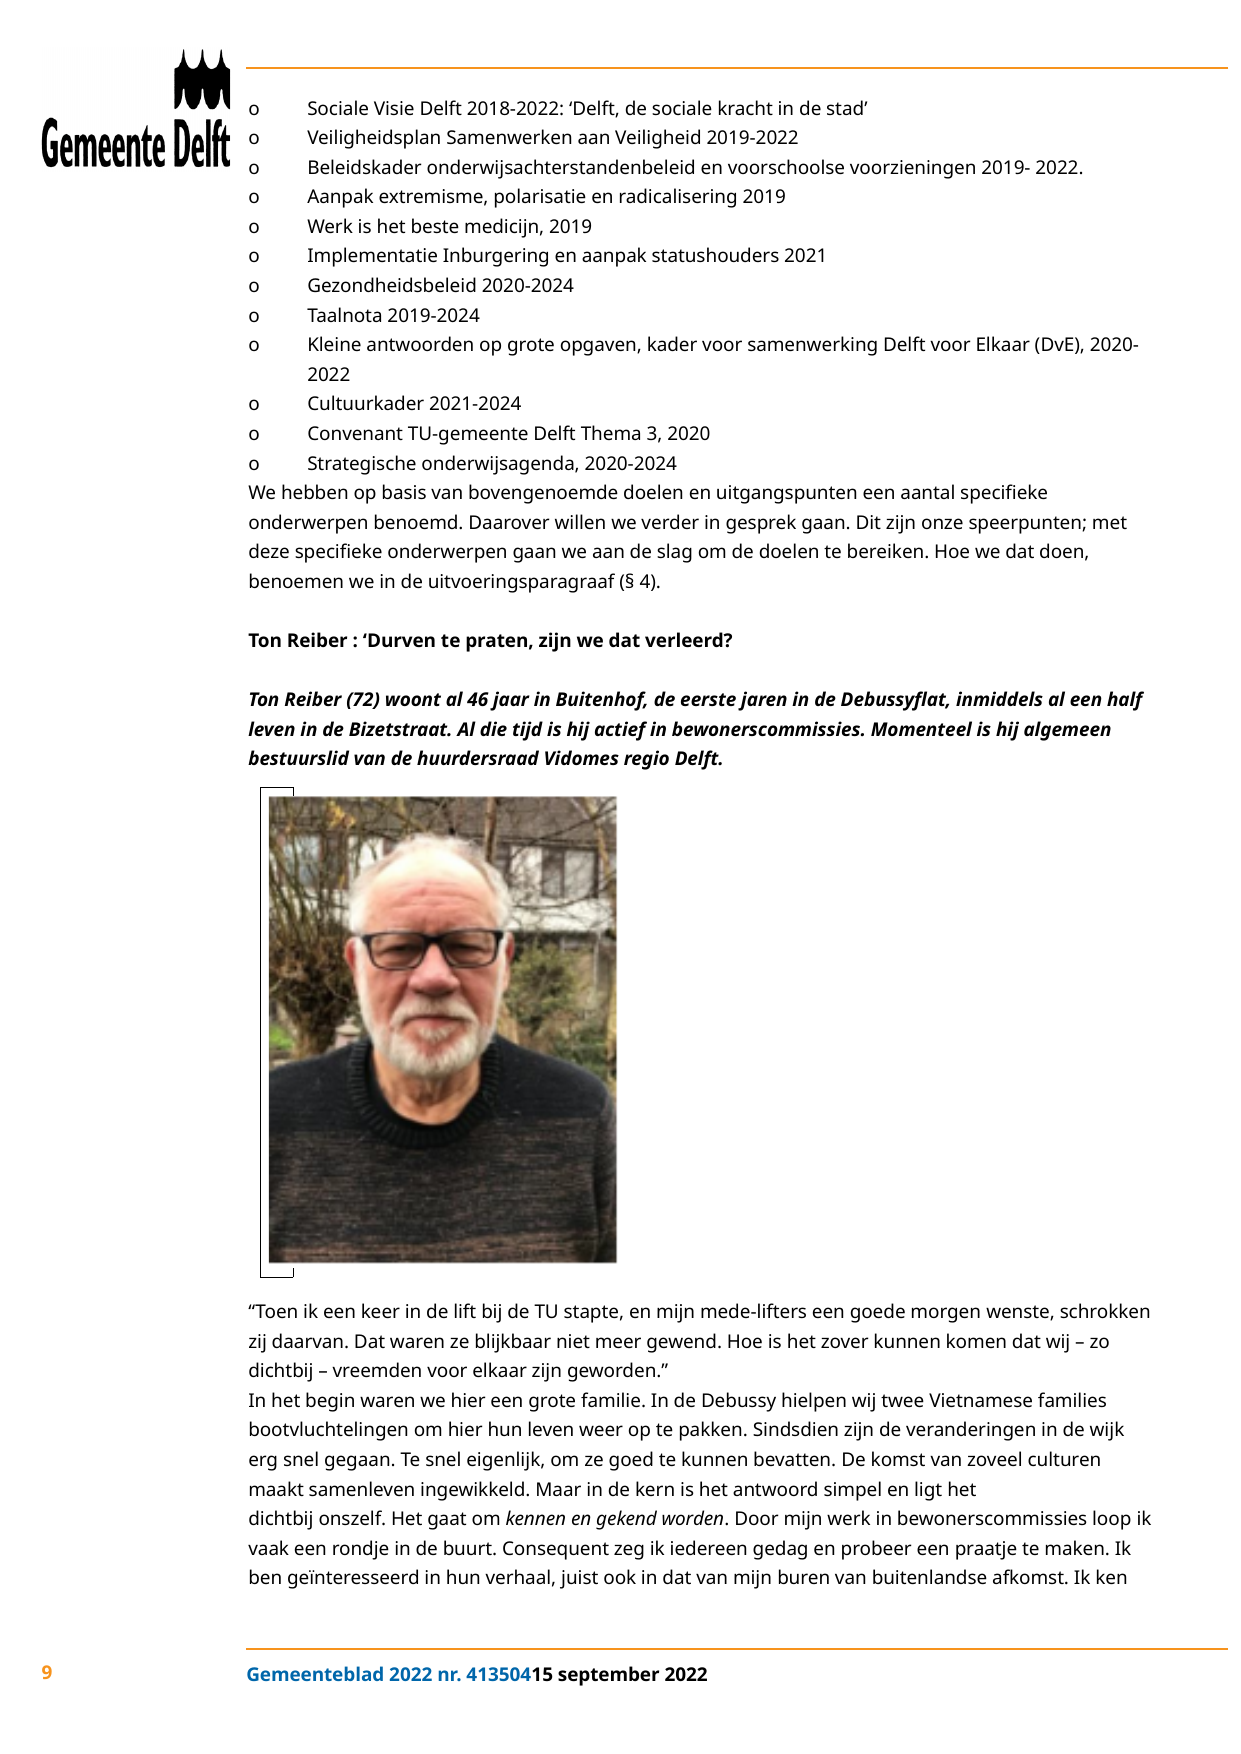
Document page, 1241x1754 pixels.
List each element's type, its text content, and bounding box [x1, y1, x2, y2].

list Kleine antwoorden op grote opgaven, kader voor samenwerking Delft voor Elkaar (DvE), 2020-2022 [248, 331, 1152, 387]
text Ton Reiber (72) woont al 46 jaar in Buitenhof, de eerste jaren in de Debussyflat, inmiddels al een half leven in de Bizetstraat. Al die tijd is hij actief in bewonerscommissies. Momenteel is hij algemeen bestuurslid van de huurdersraad Vidomes regio Delft. [248, 686, 1152, 771]
text We hebben op basis van bovengenoemde doelen en uitgangspunten een aantal specifieke onderwerpen benoemd. Daarover willen we verder in gesprek gaan. Dit zijn onze speerpunten; met deze specifieke onderwerpen gaan we aan de slag om de doelen te bereiken. Hoe we dat doen, benoemen we in de uitvoeringsparagraaf (§ 4). [248, 479, 1152, 594]
picture [268, 796, 624, 1268]
list Implementatie Inburgering en aanpak statushouders 2021 [248, 243, 1152, 268]
text “Toen ik een keer in de lift bij de TU stapte, en mijn mede-lifters een goede morgen wenste, schrokken zij daarvan. Dat waren ze blijkbaar niet meer gewend. Hoe is het zover kunnen komen dat wij – zo dichtbij – vreemden voor elkaar zijn geworden.” [248, 1298, 1152, 1383]
text Ton Reiber : ‘Durven te praten, zijn we dat verleerd? [248, 627, 1152, 653]
list Beleidskader onderwijsachterstandenbeleid en voorschoolse voorzieningen 2019- 2022. [248, 154, 1152, 180]
list Werk is het beste medicijn, 2019 [248, 213, 1152, 239]
list Aanpak extremisme, polarisatie en radicalisering 2019 [248, 183, 1152, 209]
list Cultuurkader 2021-2024 [248, 391, 1152, 416]
picture [41, 47, 231, 172]
text In het begin waren we hier een grote familie. In de Debussy hielpen wij twee Vietnamese families bootvluchtelingen om hier hun leven weer op te pakken. Sindsdien zijn de veranderingen in de wijk erg snel gegaan. Te snel eigenlijk, om ze goed te kunnen bevatten. De komst van zoveel culturen maakt samenleven ingewikkeld. Maar in de kern is het antwoord simpel en ligt het dichtbij onszelf. Het gaat om kennen en gekend worden. Door mijn werk in bewonerscommissies loop ik vaak een rondje in de buurt. Consequent zeg ik iedereen gedag en probeer een praatje te maken. Ik ben geïnteresseerd in hun verhaal, juist ook in dat van mijn buren van buitenlandse afkomst. Ik ken [248, 1387, 1152, 1590]
list Convenant TU-gemeente Delft Thema 3, 2020 [248, 420, 1152, 446]
list Strategische onderwijsagenda, 2020-2024 [248, 450, 1152, 476]
list Veiligheidsplan Samenwerken aan Veiligheid 2019-2022 [248, 124, 1152, 150]
list Taalnota 2019-2024 [248, 302, 1152, 328]
list Sociale Visie Delft 2018-2022: ‘Delft, de sociale kracht in de stad’ [248, 95, 1152, 121]
list Gezondheidsbeleid 2020-2024 [248, 272, 1152, 298]
